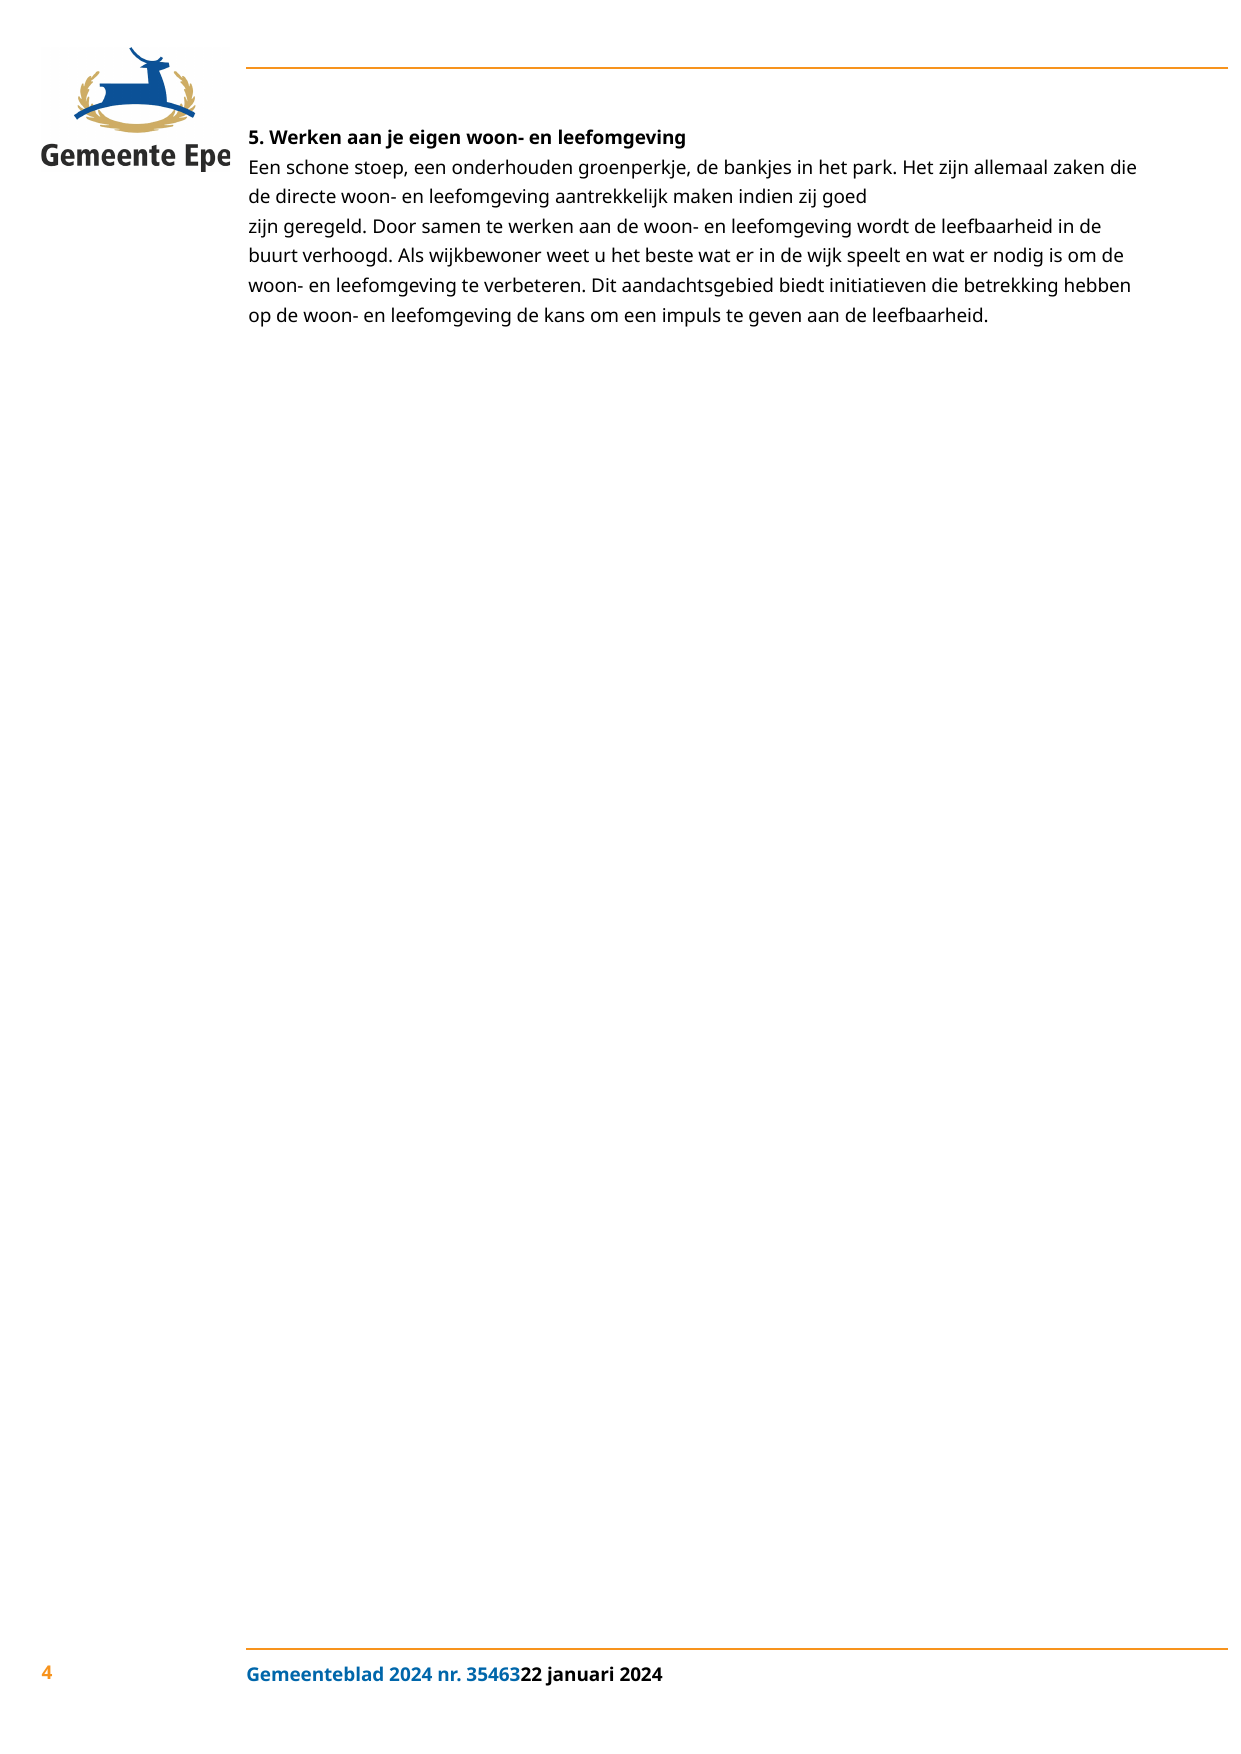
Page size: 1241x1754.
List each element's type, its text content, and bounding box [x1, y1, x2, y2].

picture [41, 47, 231, 172]
text 5. Werken aan je eigen woon- en leefomgeving [248, 124, 1152, 150]
text Een schone stoep, een onderhouden groenperkje, de bankjes in het park. Het zijn allemaal zaken die de directe woon- en leefomgeving aantrekkelijk maken indien zij goed zijn geregeld. Door samen te werken aan de woon- en leefomgeving wordt de leefbaarheid in de buurt verhoogd. Als wijkbewoner weet u het beste wat er in de wijk speelt en wat er nodig is om de woon- en leefomgeving te verbeteren. Dit aandachtsgebied biedt initiatieven die betrekking hebben op de woon- en leefomgeving de kans om een impuls te geven aan de leefbaarheid. [248, 154, 1152, 328]
